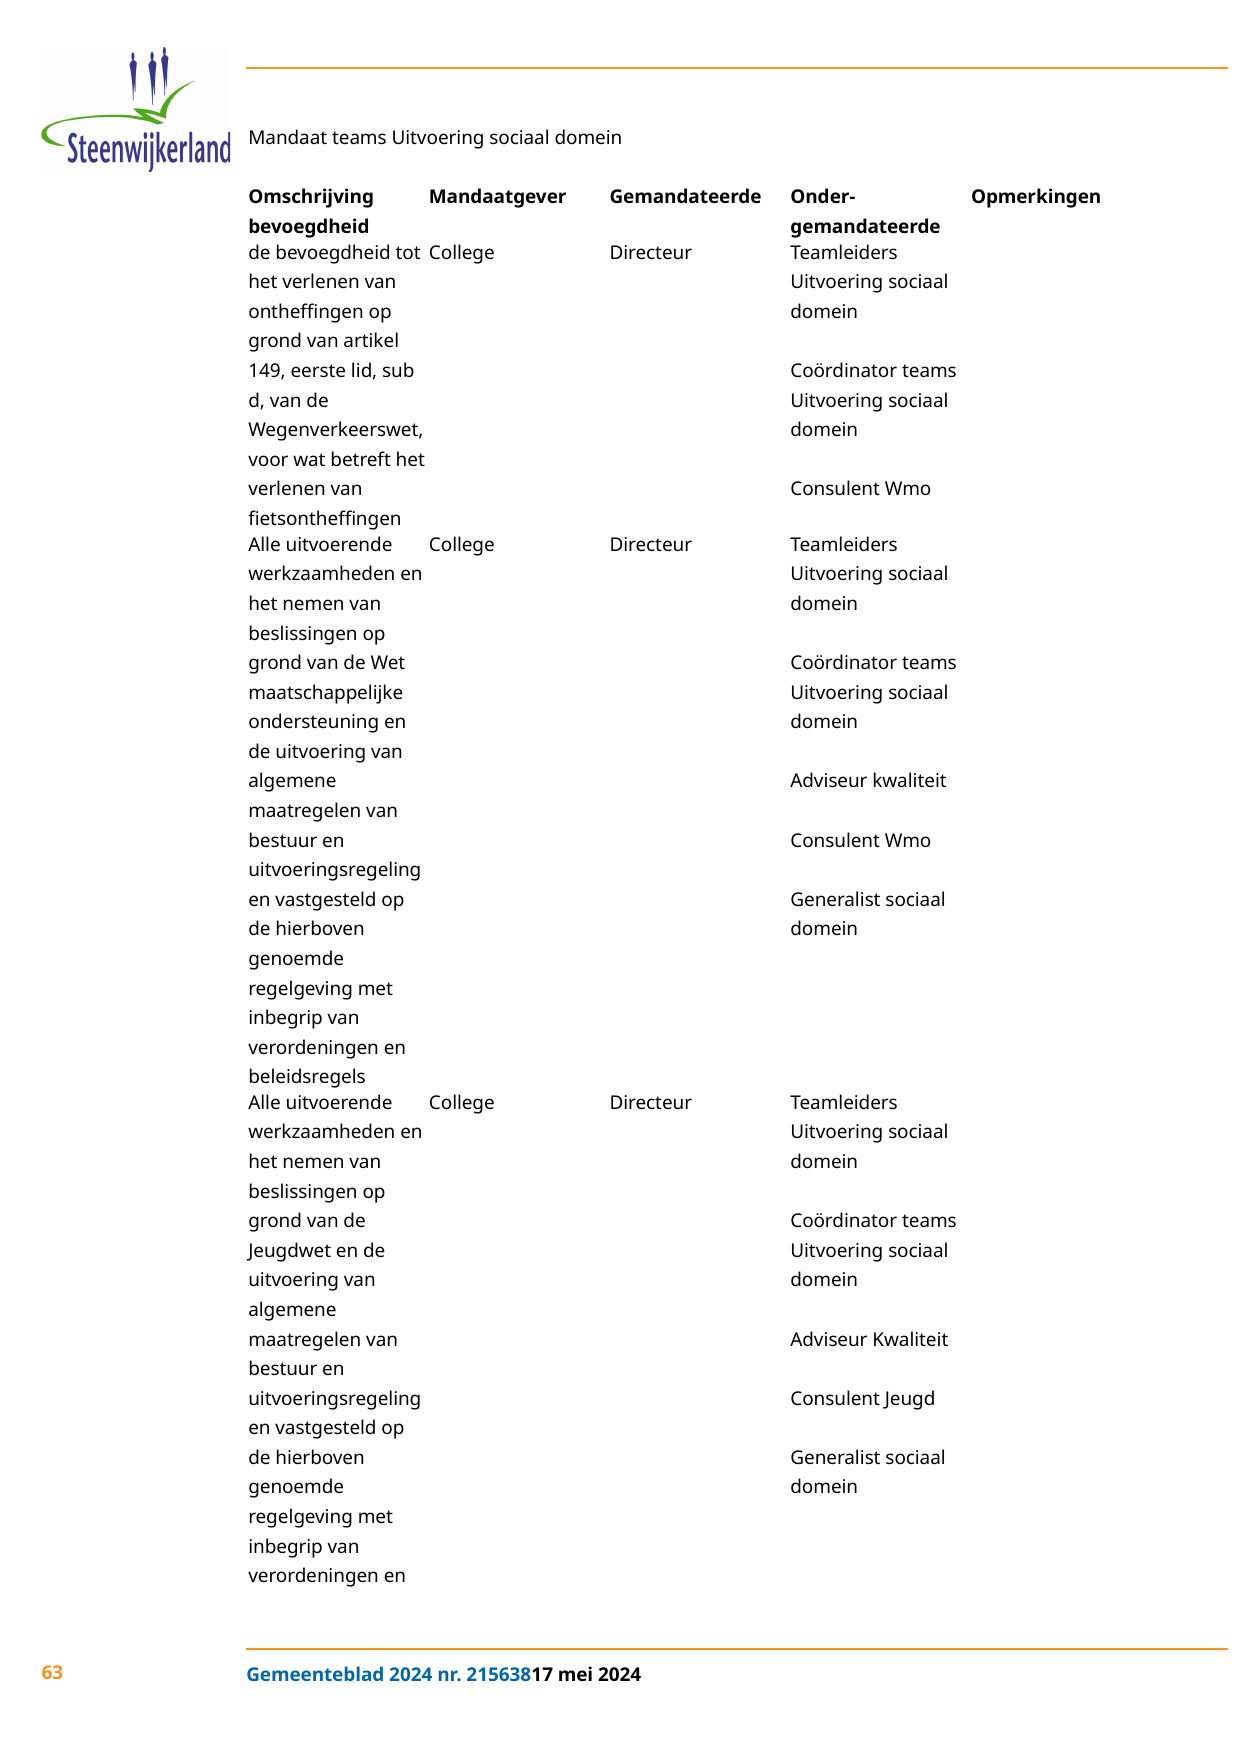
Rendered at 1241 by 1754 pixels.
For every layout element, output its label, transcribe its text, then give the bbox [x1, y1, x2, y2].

table_cell Alle uitvoerende werkzaamheden en het nemen van beslissingen op grond van de Jeugdwet en de uitvoering van algemene maatregelen van bestuur en uitvoeringsregelingen vastgesteld op de hierboven genoemde regelgeving met inbegrip van verordeningen en [248, 1089, 429, 1588]
text Mandaat teams Uitvoering sociaal domein [248, 124, 1152, 150]
table_cell [971, 531, 1152, 1089]
table_cell Teamleiders Uitvoering sociaal domein Coördinator teams Uitvoering sociaal domein Consulent Wmo [790, 239, 971, 531]
table_header Mandaatgever [429, 184, 609, 239]
table_header Omschrijving bevoegdheid [248, 184, 429, 239]
table_cell Directeur [609, 1089, 790, 1588]
picture [41, 47, 231, 172]
table_header Opmerkingen [971, 184, 1152, 239]
table_cell Directeur [609, 531, 790, 1089]
table_cell Alle uitvoerende werkzaamheden en het nemen van beslissingen op grond van de Wet maatschappelijke ondersteuning en de uitvoering van algemene maatregelen van bestuur en uitvoeringsregelingen vastgesteld op de hierboven genoemde regelgeving met inbegrip van verordeningen en beleidsregels [248, 531, 429, 1089]
table_cell Teamleiders Uitvoering sociaal domein Coördinator teams Uitvoering sociaal domein Adviseur kwaliteit Consulent Wmo Generalist sociaal domein [790, 531, 971, 1089]
table_cell College [429, 531, 609, 1089]
table_cell College [429, 239, 609, 531]
table_header Onder-gemandateerde [790, 184, 971, 239]
table_header Gemandateerde [609, 184, 790, 239]
table_cell [971, 1089, 1152, 1588]
table_cell Directeur [609, 239, 790, 531]
table_cell de bevoegdheid tot het verlenen van ontheffingen op grond van artikel 149, eerste lid, sub d, van de Wegenverkeerswet, voor wat betreft het verlenen van fietsontheffingen [248, 239, 429, 531]
table_cell [971, 239, 1152, 531]
table_cell Teamleiders Uitvoering sociaal domein Coördinator teams Uitvoering sociaal domein Adviseur Kwaliteit Consulent Jeugd Generalist sociaal domein [790, 1089, 971, 1588]
table_cell College [429, 1089, 609, 1588]
